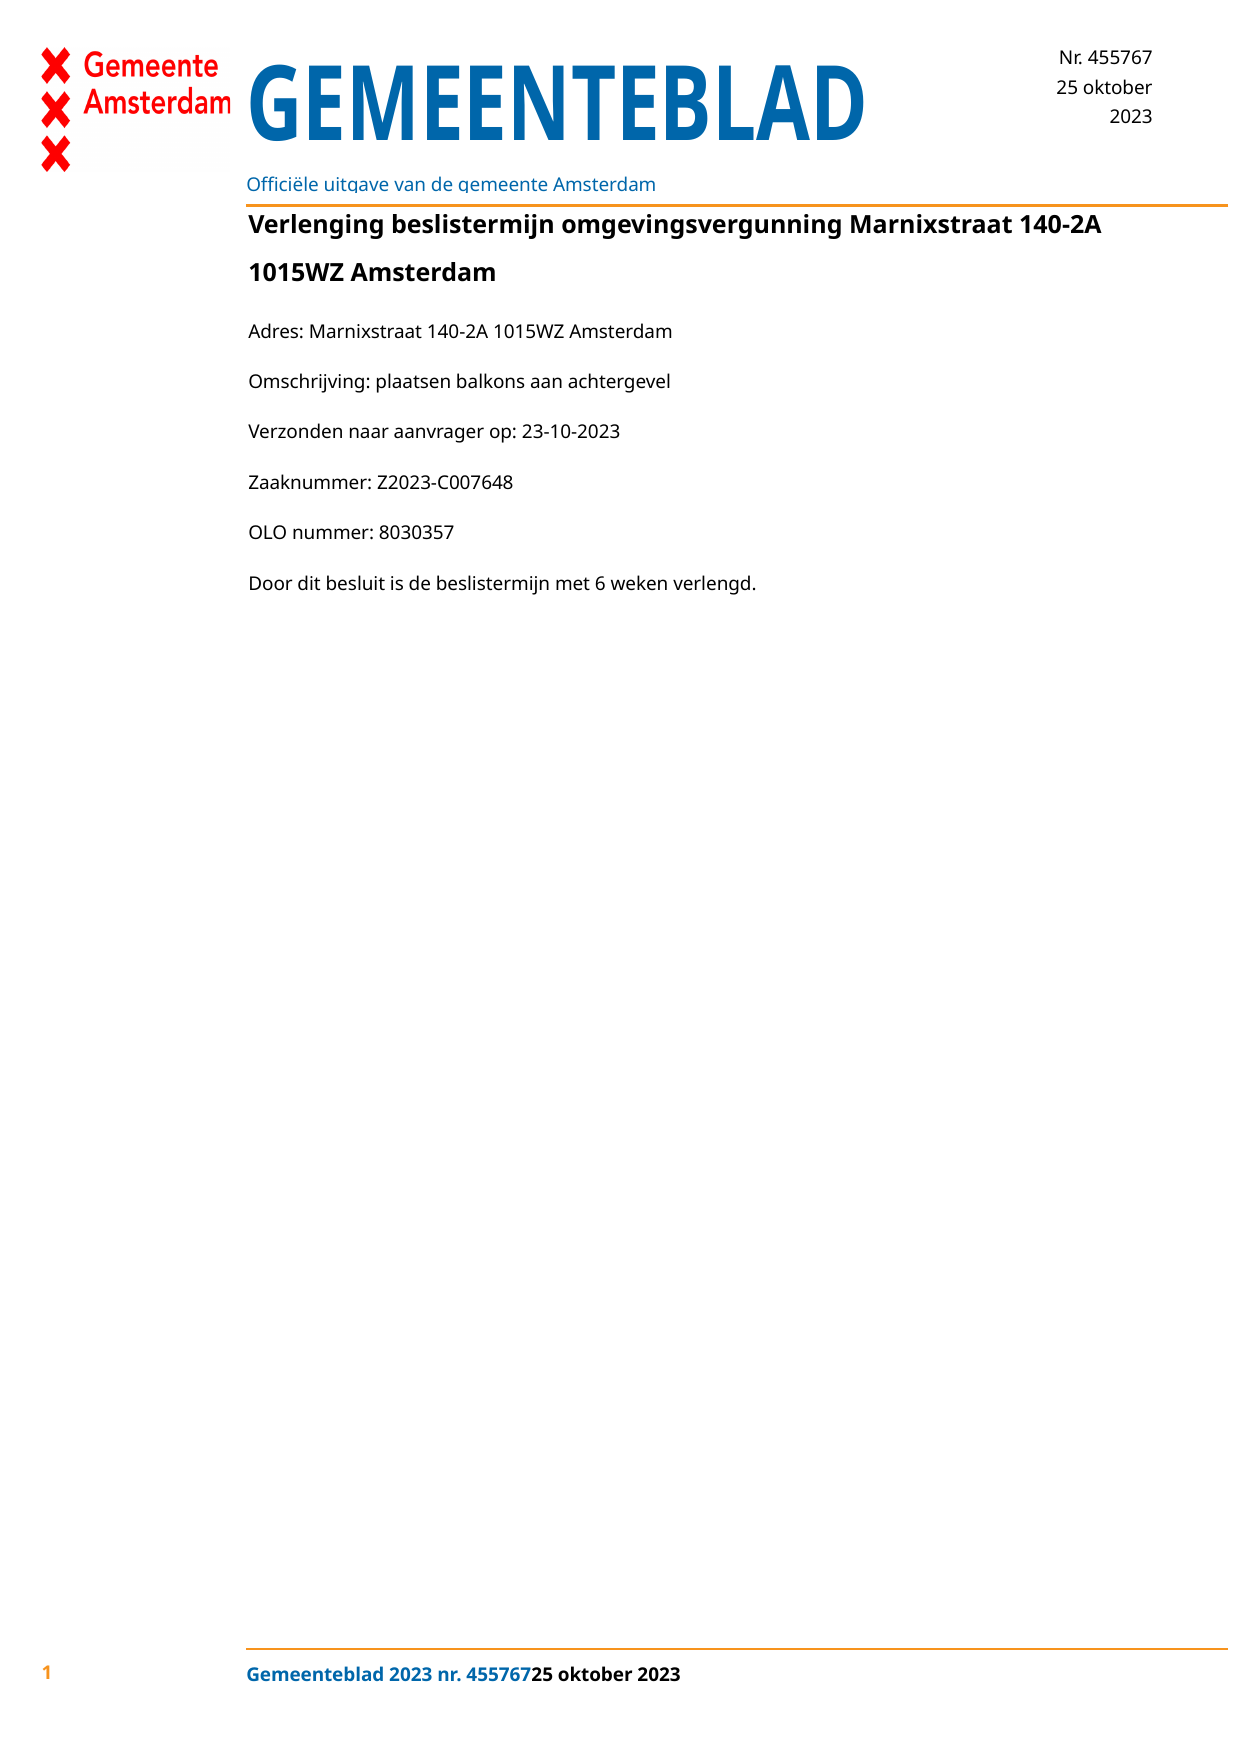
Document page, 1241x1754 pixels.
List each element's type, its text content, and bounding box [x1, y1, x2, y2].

text Verzonden naar aanvrager op: 23-10-2023 [248, 419, 1152, 444]
text Door dit besluit is de beslistermijn met 6 weken verlengd. [248, 570, 1152, 596]
text OLO nummer: 8030357 [248, 519, 1152, 545]
text Omschrijving: plaatsen balkons aan achtergevel [248, 368, 1152, 394]
text Zaaknummer: Z2023-C007648 [248, 469, 1152, 495]
text Verlenging beslistermijn omgevingsvergunning Marnixstraat 140-2A 1015WZ Amsterdam [248, 207, 1152, 288]
text Adres: Marnixstraat 140-2A 1015WZ Amsterdam [248, 318, 1152, 344]
picture [41, 47, 231, 172]
